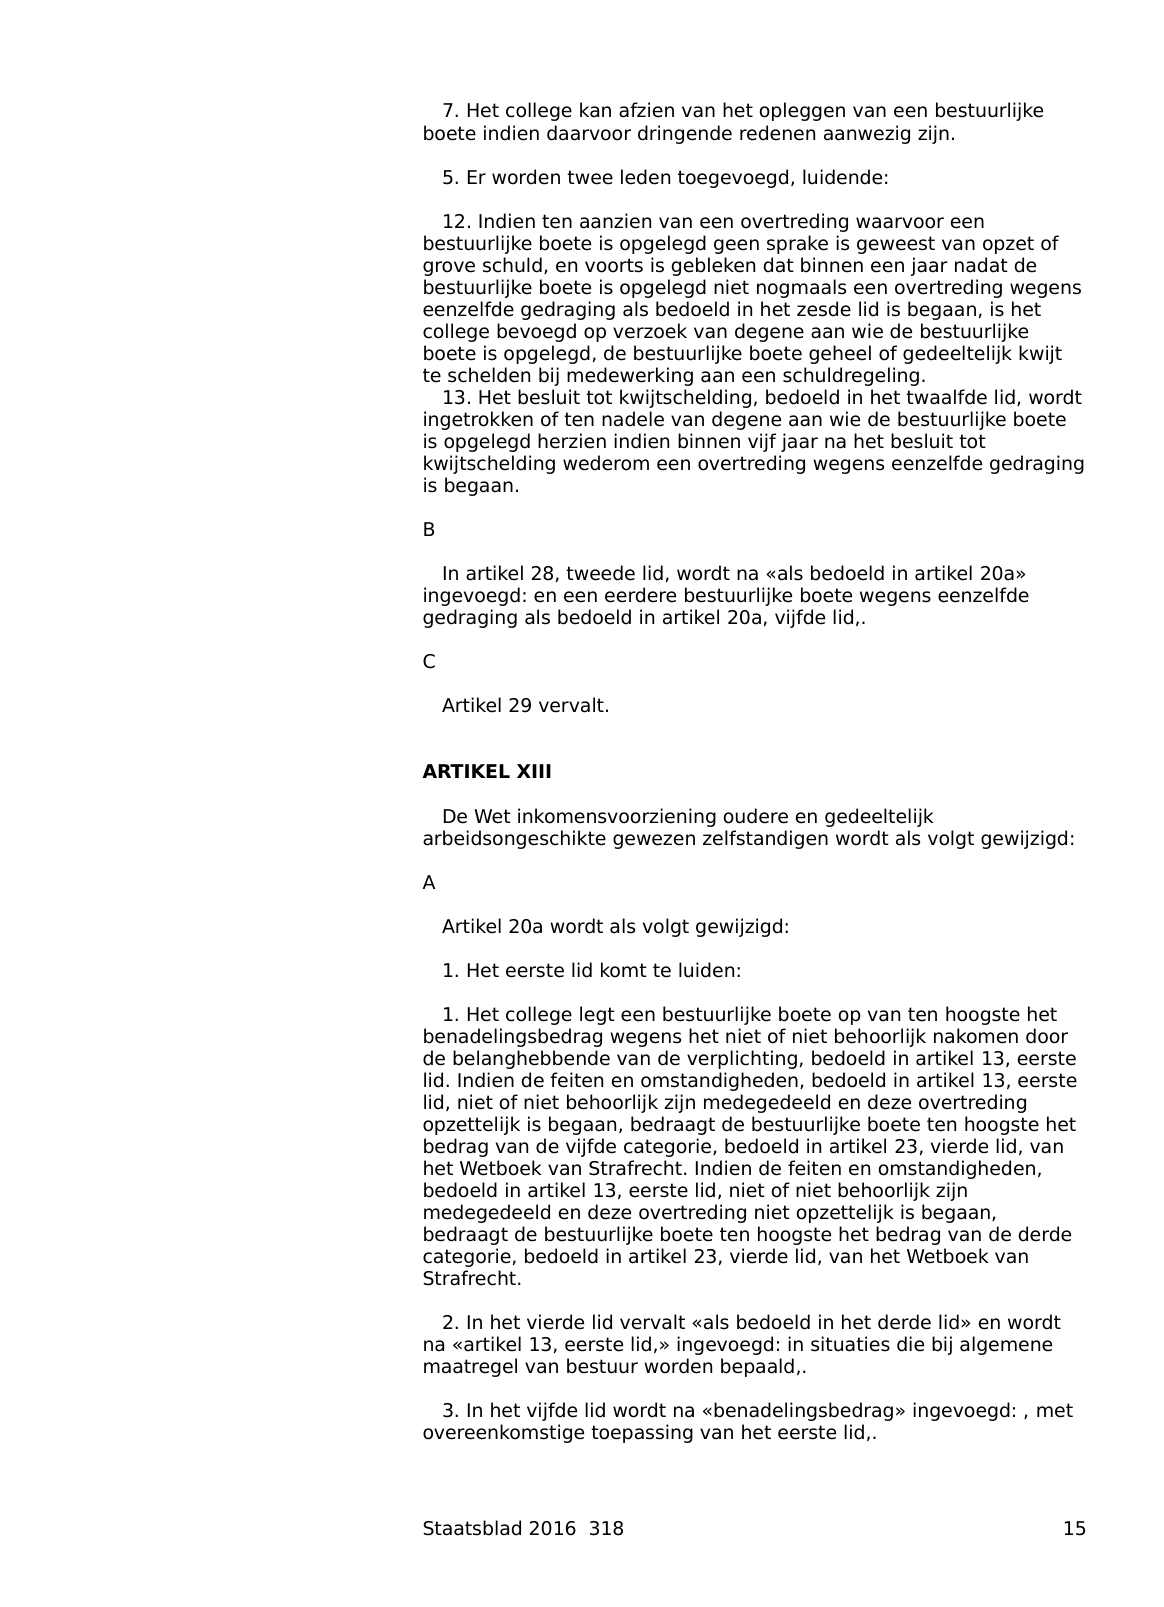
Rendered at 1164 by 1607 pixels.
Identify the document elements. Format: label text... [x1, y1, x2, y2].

text 12. Indien ten aanzien van een overtreding waarvoor een bestuurlijke boete is opgelegd geen sprake is geweest van opzet of grove schuld, en voorts is gebleken dat binnen een jaar nadat de bestuurlijke boete is opgelegd niet nogmaals een overtreding wegens eenzelfde gedraging als bedoeld in het zesde lid is begaan, is het college bevoegd op verzoek van degene aan wie de bestuurlijke boete is opgelegd, de bestuurlijke boete geheel of gedeeltelijk kwijt te schelden bij medewerking aan een schuldregeling. [422, 211, 1087, 387]
text 5. Er worden twee leden toegevoegd, luidende: [422, 167, 1087, 188]
text A [422, 872, 1087, 894]
text Artikel 29 vervalt. [422, 695, 1087, 717]
text 1. Het eerste lid komt te luiden: [422, 960, 1087, 982]
text 7. Het college kan afzien van het opleggen van een bestuurlijke boete indien daarvoor dringende redenen aanwezig zijn. [422, 100, 1087, 144]
text Artikel 20a wordt als volgt gewijzigd: [422, 916, 1087, 938]
text 1. Het college legt een bestuurlijke boete op van ten hoogste het benadelingsbedrag wegens het niet of niet behoorlijk nakomen door de belanghebbende van de verplichting, bedoeld in artikel 13, eerste lid. Indien de feiten en omstandigheden, bedoeld in artikel 13, eerste lid, niet of niet behoorlijk zijn medegedeeld en deze overtreding opzettelijk is begaan, bedraagt de bestuurlijke boete ten hoogste het bedrag van de vijfde categorie, bedoeld in artikel 23, vierde lid, van het Wetboek van Strafrecht. Indien de feiten en omstandigheden, bedoeld in artikel 13, eerste lid, niet of niet behoorlijk zijn medegedeeld en deze overtreding niet opzettelijk is begaan, bedraagt de bestuurlijke boete ten hoogste het bedrag van de derde categorie, bedoeld in artikel 23, vierde lid, van het Wetboek van Strafrecht. [422, 1004, 1087, 1290]
text 2. In het vierde lid vervalt «als bedoeld in het derde lid» en wordt na «artikel 13, eerste lid,» ingevoegd: in situaties die bij algemene maatregel van bestuur worden bepaald,. [422, 1312, 1087, 1378]
subtitle ARTIKEL XIII [422, 761, 1087, 783]
text B [422, 519, 1087, 541]
text 3. In het vijfde lid wordt na «benadelingsbedrag» ingevoegd: , met overeenkomstige toepassing van het eerste lid,. [422, 1400, 1087, 1444]
text De Wet inkomensvoorziening oudere en gedeeltelijk arbeidsongeschikte gewezen zelfstandigen wordt als volgt gewijzigd: [422, 806, 1087, 849]
text 13. Het besluit tot kwijtschelding, bedoeld in het twaalfde lid, wordt ingetrokken of ten nadele van degene aan wie de bestuurlijke boete is opgelegd herzien indien binnen vijf jaar na het besluit tot kwijtschelding wederom een overtreding wegens eenzelfde gedraging is begaan. [422, 387, 1087, 496]
text C [422, 651, 1087, 673]
text In artikel 28, tweede lid, wordt na «als bedoeld in artikel 20a» ingevoegd: en een eerdere bestuurlijke boete wegens eenzelfde gedraging als bedoeld in artikel 20a, vijfde lid,. [422, 563, 1087, 629]
